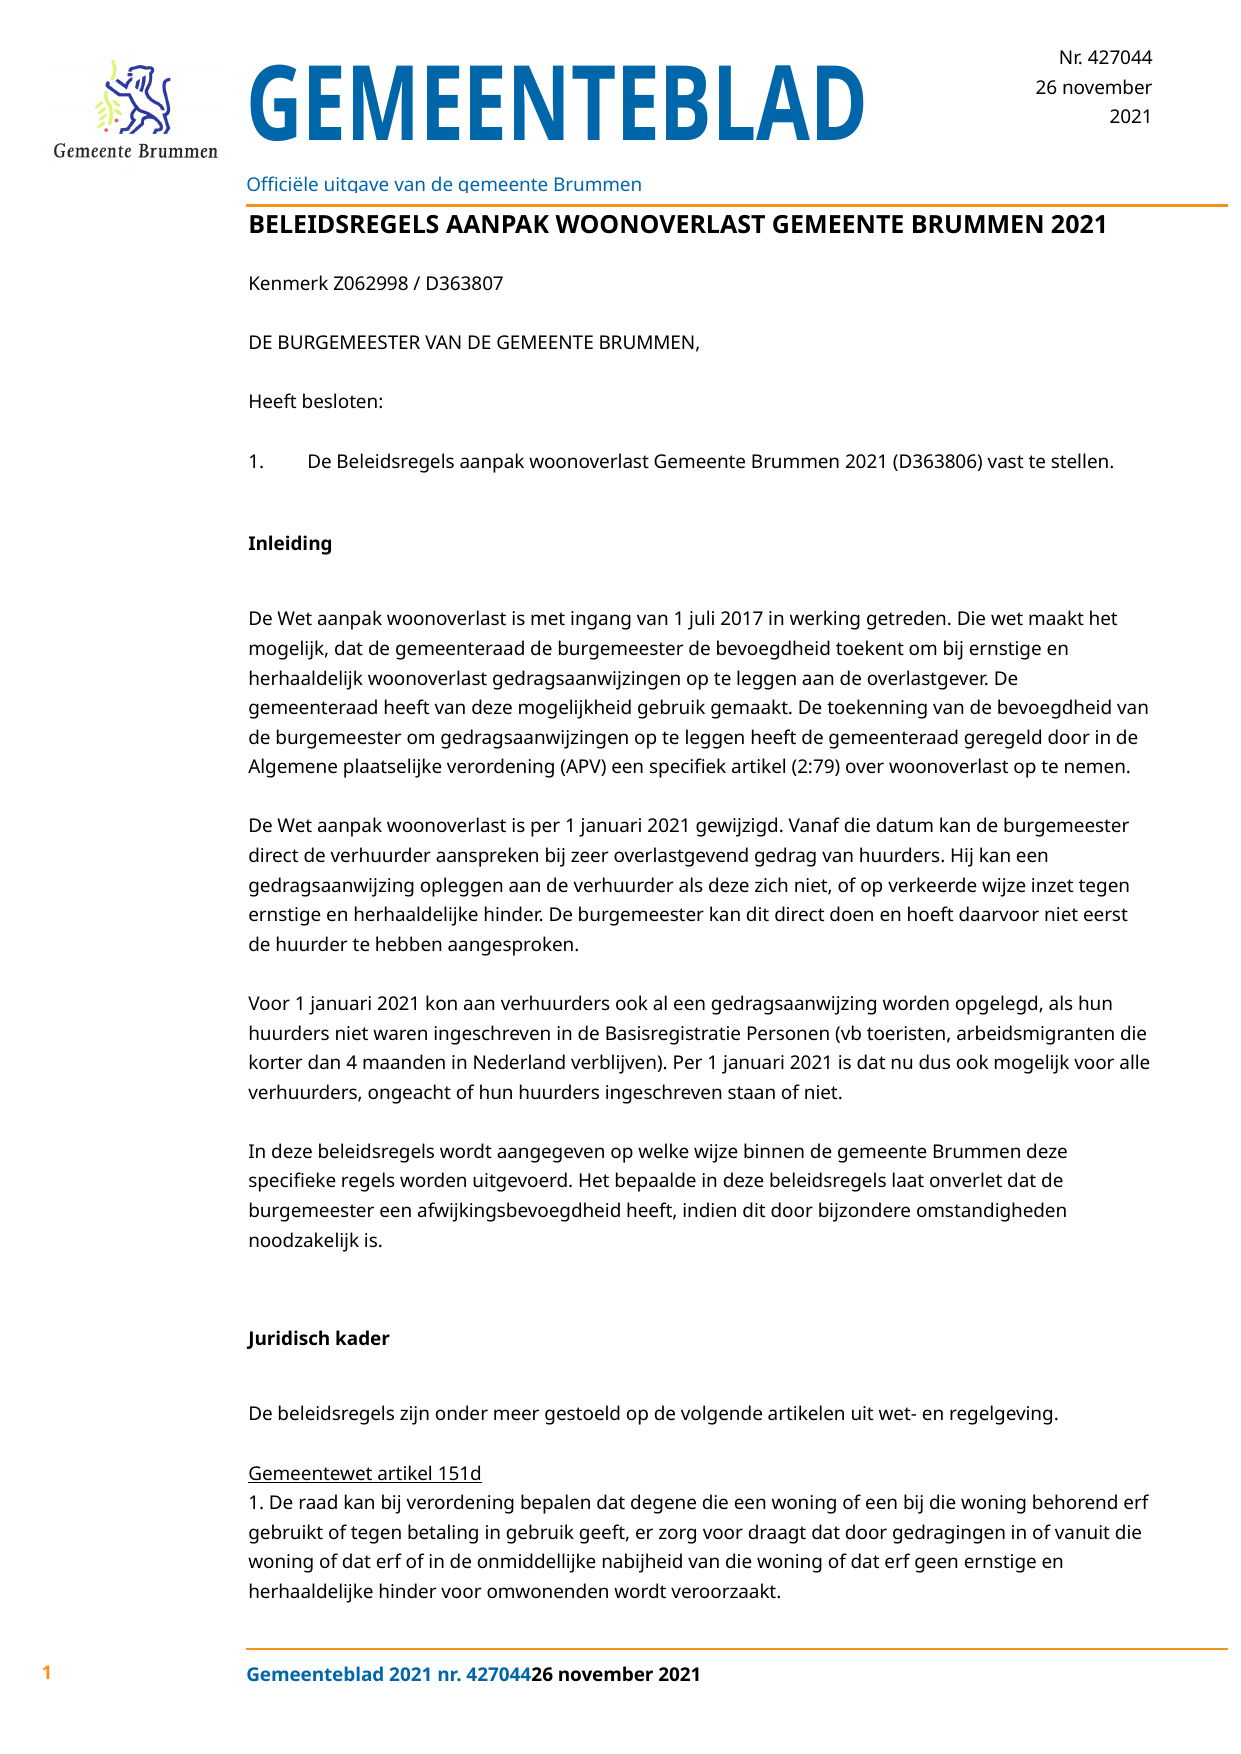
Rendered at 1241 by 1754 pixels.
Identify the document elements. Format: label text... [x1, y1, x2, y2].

text Voor 1 januari 2021 kon aan verhuurders ook al een gedragsaanwijzing worden opgelegd, als hun huurders niet waren ingeschreven in de Basisregistratie Personen (vb toeristen, arbeidsmigranten die korter dan 4 maanden in Nederland verblijven). Per 1 januari 2021 is dat nu dus ook mogelijk voor alle verhuurders, ongeacht of hun huurders ingeschreven staan of niet. [248, 990, 1152, 1104]
text De beleidsregels zijn onder meer gestoeld op de volgende artikelen uit wet- en regelgeving. [248, 1401, 1152, 1426]
text In deze beleidsregels wordt aangegeven op welke wijze binnen de gemeente Brummen deze specifieke regels worden uitgevoerd. Het bepaalde in deze beleidsregels laat onverlet dat de burgemeester een afwijkingsbevoegdheid heeft, indien dit door bijzondere omstandigheden noodzakelijk is. [248, 1138, 1152, 1252]
text DE BURGEMEESTER VAN DE GEMEENTE BRUMMEN, [248, 329, 1152, 355]
text BELEIDSREGELS AANPAK WOONOVERLAST GEMEENTE BRUMMEN 2021 [248, 207, 1152, 241]
text De Wet aanpak woonoverlast is per 1 januari 2021 gewijzigd. Vanaf die datum kan de burgemeester direct de verhuurder aanspreken bij zeer overlastgevend gedrag van huurders. Hij kan een gedragsaanwijzing opleggen aan de verhuurder als deze zich niet, of op verkeerde wijze inzet tegen ernstige en herhaaldelijke hinder. De burgemeester kan dit direct doen en hoeft daarvoor niet eerst de huurder te hebben aangesproken. [248, 813, 1152, 957]
text Juridisch kader [248, 1323, 1152, 1351]
text De Wet aanpak woonoverlast is met ingang van 1 juli 2017 in werking getreden. Die wet maakt het mogelijk, dat de gemeenteraad de burgemeester de bevoegdheid toekent om bij ernstige en herhaaldelijk woonoverlast gedragsaanwijzingen op te leggen aan de overlastgever. De gemeenteraad heeft van deze mogelijkheid gebruik gemaakt. De toekenning van de bevoegdheid van de burgemeester om gedragsaanwijzingen op te leggen heeft de gemeenteraad geregeld door in de Algemene plaatselijke verordening (APV) een specifiek artikel (2:79) over woonoverlast op te nemen. [248, 606, 1152, 779]
list De Beleidsregels aanpak woonoverlast Gemeente Brummen 2021 (D363806) vast te stellen. [248, 448, 1152, 473]
picture [41, 47, 231, 172]
text Heeft besloten: [248, 389, 1152, 414]
text Kenmerk Z062998 / D363807 [248, 270, 1152, 296]
text Gemeentewet artikel 151d [248, 1460, 1152, 1485]
text Inleiding [248, 528, 1152, 556]
text 1. De raad kan bij verordening bepalen dat degene die een woning of een bij die woning behorend erf gebruikt of tegen betaling in gebruik geeft, er zorg voor draagt dat door gedragingen in of vanuit die woning of dat erf of in de onmiddellijke nabijheid van die woning of dat erf geen ernstige en herhaaldelijke hinder voor omwonenden wordt veroorzaakt. [248, 1489, 1152, 1604]
